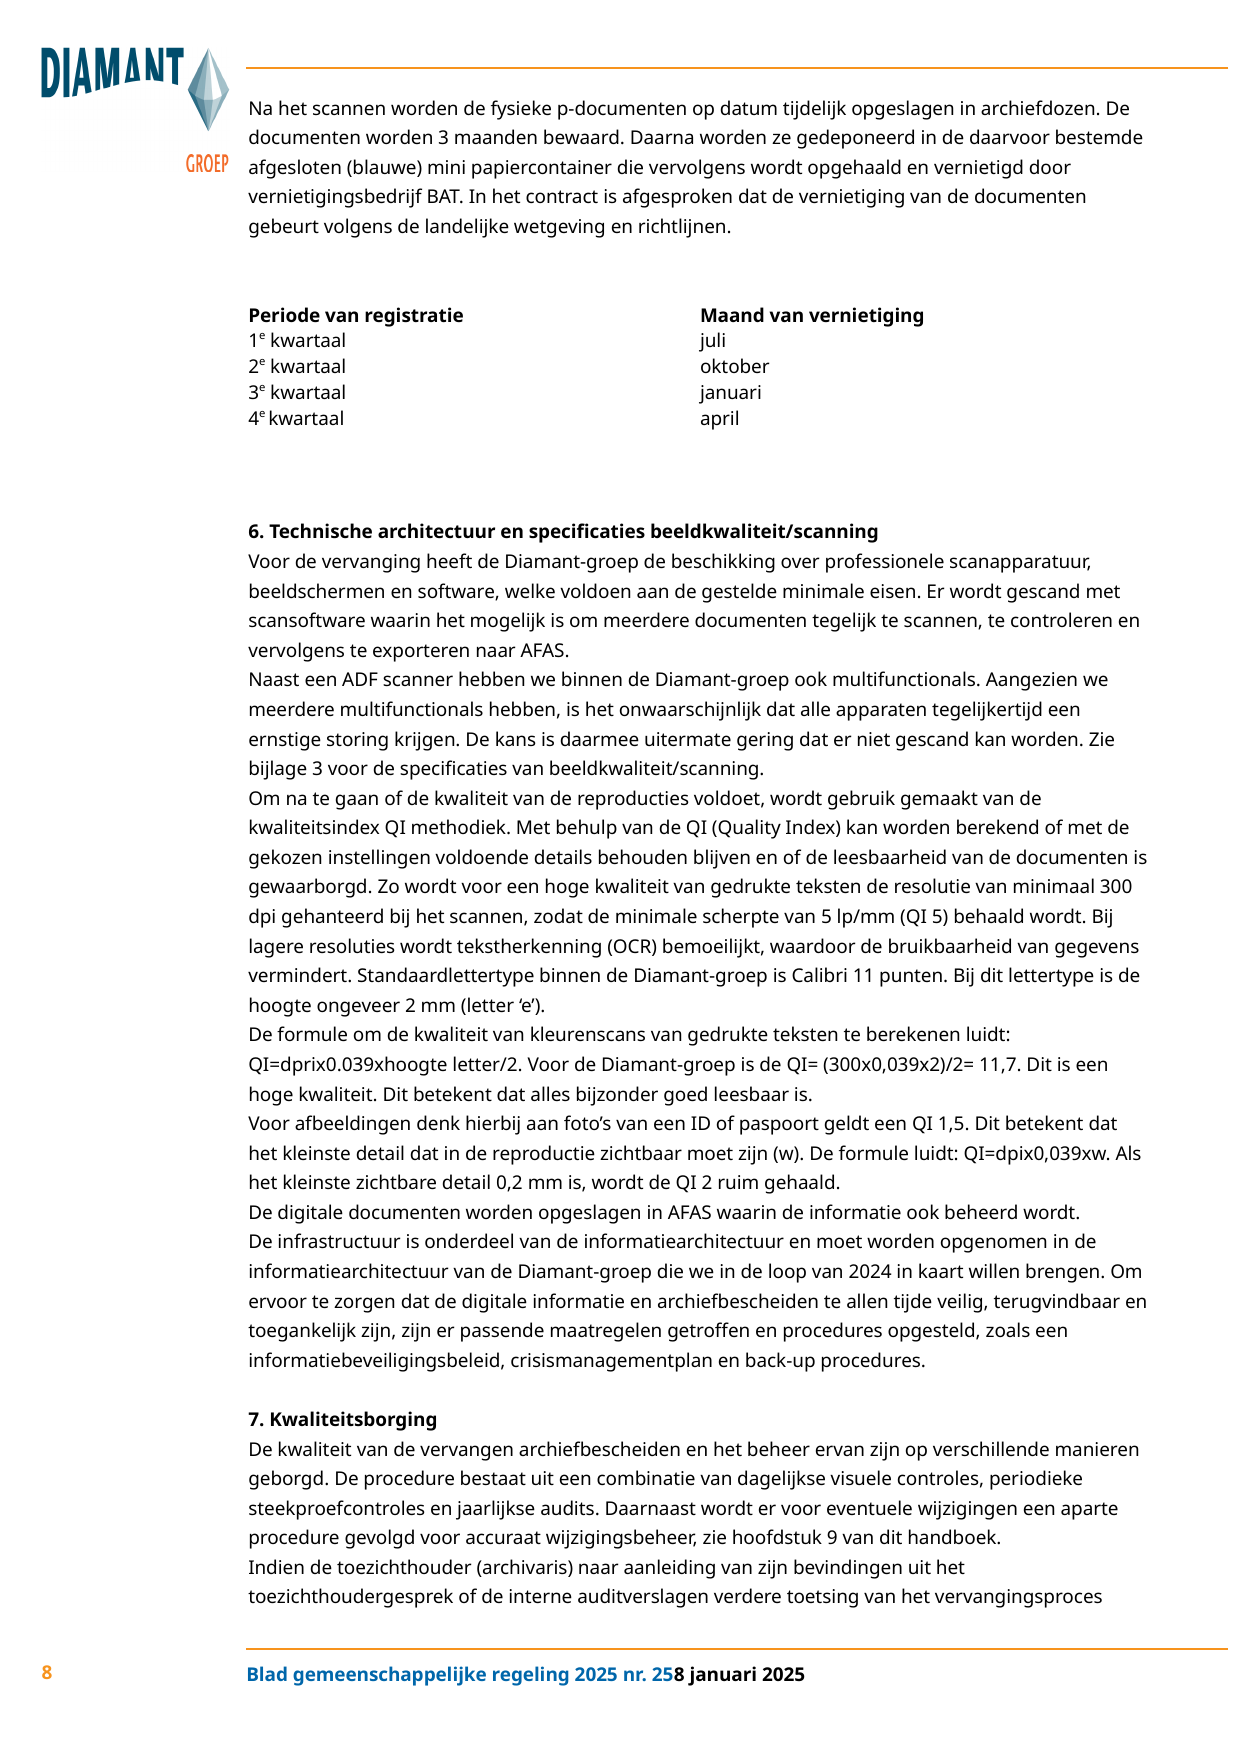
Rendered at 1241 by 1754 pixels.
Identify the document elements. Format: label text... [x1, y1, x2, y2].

table_cell juli [700, 328, 1152, 353]
table_header Maand van vernietiging [700, 302, 1152, 328]
table_cell 3e kwartaal [248, 379, 700, 405]
table_cell januari [700, 379, 1152, 405]
picture [48, 58, 53, 87]
picture [104, 47, 111, 71]
table_cell [248, 431, 700, 456]
text 6. Technische architectuur en specificaties beeldkwaliteit/scanning [248, 519, 1152, 544]
text Om na te gaan of de kwaliteit van de reproducties voldoet, wordt gebruik gemaakt van de kwaliteitsindex QI methodiek. Met behulp van de QI (Quality Index) kan worden berekend of met de gekozen instellingen voldoende details behouden blijven en of de leesbaarheid van de documenten is gewaarborgd. Zo wordt voor een hoge kwaliteit van gedrukte teksten de resolutie van minimaal 300 dpi gehanteerd bij het scannen, zodat de minimale scherpte van 5 lp/mm (QI 5) behaald wordt. Bij lagere resoluties wordt tekstherkenning (OCR) bemoeilijkt, waardoor de bruikbaarheid van gegevens vermindert. Standaardlettertype binnen de Diamant-groep is Calibri 11 punten. Bij dit lettertype is de hoogte ongeveer 2 mm (letter ‘e’). [248, 785, 1152, 1018]
text Na het scannen worden de fysieke p-documenten op datum tijdelijk opgeslagen in archiefdozen. De documenten worden 3 maanden bewaard. Daarna worden ze gedeponeerd in de daarvoor bestemde afgesloten (blauwe) mini papiercontainer die vervolgens wordt opgehaald en vernietigd door vernietigingsbedrijf BAT. In het contract is afgesproken dat de vernietiging van de documenten gebeurt volgens de landelijke wetgeving en richtlijnen. [248, 95, 1152, 239]
text De kwaliteit van de vervangen archiefbescheiden en het beheer ervan zijn op verschillende manieren geborgd. De procedure bestaat uit een combinatie van dagelijkse visuele controles, periodieke steekproefcontroles en jaarlijkse audits. Daarnaast wordt er voor eventuele wijzigingen een aparte procedure gevolgd voor accuraat wijzigingsbeheer, zie hoofdstuk 9 van dit handboek. [248, 1436, 1152, 1550]
text Naast een ADF scanner hebben we binnen de Diamant-groep ook multifunctionals. Aangezien we meerdere multifunctionals hebben, is het onwaarschijnlijk dat alle apparaten tegelijkertijd een ernstige storing krijgen. De kans is daarmee uitermate gering dat er niet gescand kan worden. Zie bijlage 3 voor de specificaties van beeldkwaliteit/scanning. [248, 667, 1152, 781]
table_cell [700, 431, 1152, 456]
text Voor de vervanging heeft de Diamant-groep de beschikking over professionele scanapparatuur, beeldschermen en software, welke voldoen aan de gestelde minimale eisen. Er wordt gescand met scansoftware waarin het mogelijk is om meerdere documenten tegelijk te scannen, te controleren en vervolgens te exporteren naar AFAS. [248, 548, 1152, 663]
table_cell 4e kwartaal [248, 405, 700, 431]
table_cell april [700, 405, 1152, 431]
text Indien de toezichthouder (archivaris) naar aanleiding van zijn bevindingen uit het toezichthoudergesprek of de interne auditverslagen verdere toetsing van het vervangingsproces [248, 1554, 1152, 1609]
table_cell 2e kwartaal [248, 354, 700, 379]
text De infrastructuur is onderdeel van de informatiearchitectuur en moet worden opgenomen in de informatiearchitectuur van de Diamant-groep die we in de loop van 2024 in kaart willen brengen. Om ervoor te zorgen dat de digitale informatie en archiefbescheiden te allen tijde veilig, terugvindbaar en toegankelijk zijn, zijn er passende maatregelen getroffen en procedures opgesteld, zoals een informatiebeveiligingsbeleid, crisismanagementplan en back-up procedures. [248, 1229, 1152, 1373]
table_cell oktober [700, 354, 1152, 379]
picture [151, 47, 158, 69]
table_header Periode van registratie [248, 302, 700, 328]
text De digitale documenten worden opgeslagen in AFAS waarin de informatie ook beheerd wordt. [248, 1199, 1152, 1225]
text Voor afbeeldingen denk hierbij aan foto’s van een ID of paspoort geldt een QI 1,5. Dit betekent dat het kleinste detail dat in de reproductie zichtbaar moet zijn (w). De formule luidt: QI=dpix0,039xw. Als het kleinste zichtbare detail 0,2 mm is, wordt de QI 2 ruim gehaald. [248, 1110, 1152, 1195]
table_cell 1e kwartaal [248, 328, 700, 353]
picture [41, 47, 231, 172]
text 7. Kwaliteitsborging [248, 1406, 1152, 1432]
text De formule om de kwaliteit van kleurenscans van gedrukte teksten te berekenen luidt: QI=dprix0.039xhoogte letter/2. Voor de Diamant-groep is de QI= (300x0,039x2)/2= 11,7. Dit is een hoge kwaliteit. Dit betekent dat alles bijzonder goed leesbaar is. [248, 1022, 1152, 1107]
